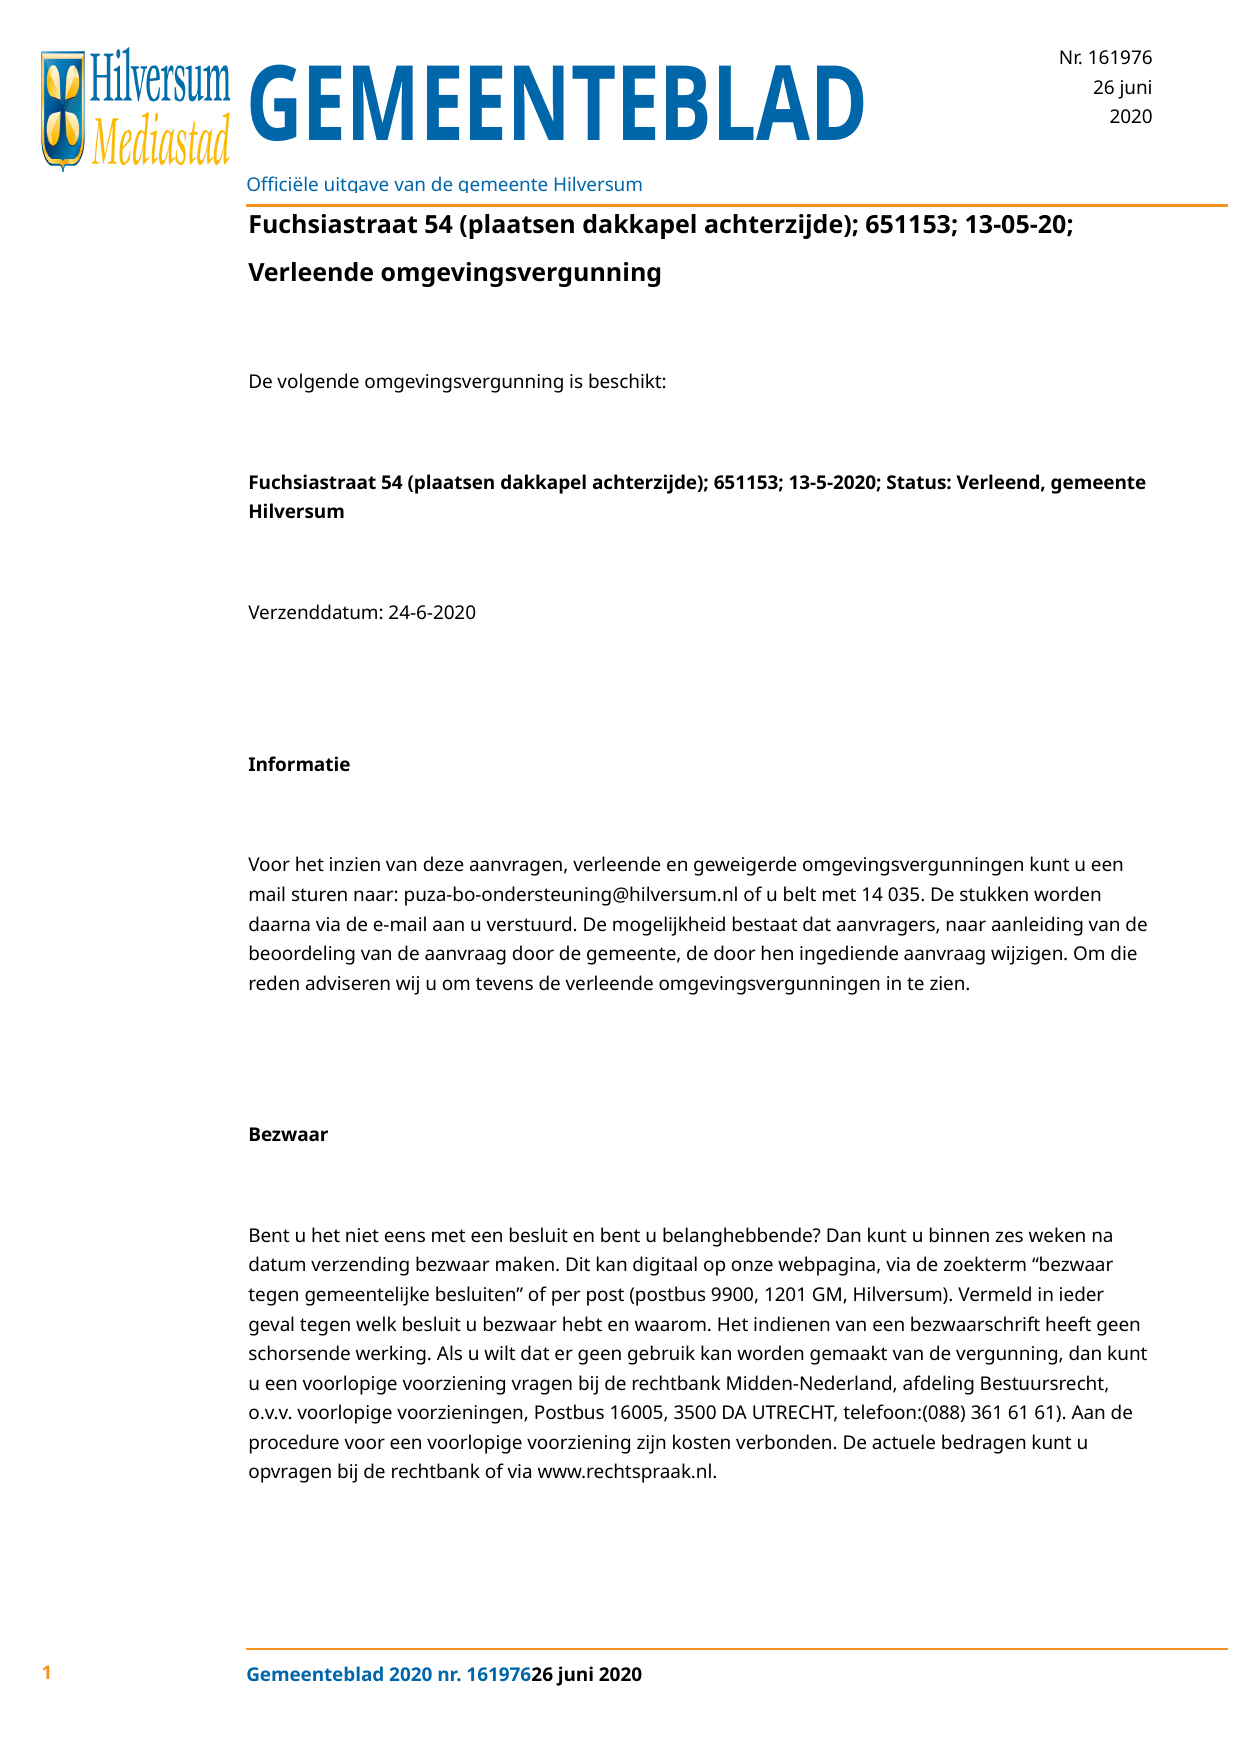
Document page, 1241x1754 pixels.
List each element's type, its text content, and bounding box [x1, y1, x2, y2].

picture [41, 47, 231, 172]
text Bezwaar [248, 1121, 1152, 1147]
text Voor het inzien van deze aanvragen, verleende en geweigerde omgevingsvergunningen kunt u een mail sturen naar: puza-bo-ondersteuning@hilversum.nl of u belt met 14 035. De stukken worden daarna via de e-mail aan u verstuurd. De mogelijkheid bestaat dat aanvragers, naar aanleiding van de beoordeling van de aanvraag door de gemeente, de door hen ingediende aanvraag wijzigen. Om die reden adviseren wij u om tevens de verleende omgevingsvergunningen in te zien. [248, 852, 1152, 996]
text Fuchsiastraat 54 (plaatsen dakkapel achterzijde); 651153; 13-5-2020; Status: Verleend, gemeente Hilversum [248, 469, 1152, 524]
text Informatie [248, 751, 1152, 777]
text Fuchsiastraat 54 (plaatsen dakkapel achterzijde); 651153; 13-05-20; Verleende omgevingsvergunning [248, 207, 1152, 288]
text De volgende omgevingsvergunning is beschikt: [248, 368, 1152, 394]
text Verzenddatum: 24-6-2020 [248, 599, 1152, 625]
text Bent u het niet eens met een besluit en bent u belanghebbende? Dan kunt u binnen zes weken na datum verzending bezwaar maken. Dit kan digitaal op onze webpagina, via de zoekterm “bezwaar tegen gemeentelijke besluiten” of per post (postbus 9900, 1201 GM, Hilversum). Vermeld in ieder geval tegen welk besluit u bezwaar hebt en waarom. Het indienen van een bezwaarschrift heeft geen schorsende werking. Als u wilt dat er geen gebruik kan worden gemaakt van de vergunning, dan kunt u een voorlopige voorziening vragen bij de rechtbank Midden-Nederland, afdeling Bestuursrecht, o.v.v. voorlopige voorzieningen, Postbus 16005, 3500 DA UTRECHT, telefoon:(088) 361 61 61). Aan de procedure voor een voorlopige voorziening zijn kosten verbonden. De actuele bedragen kunt u opvragen bij de rechtbank of via www.rechtspraak.nl. [248, 1222, 1152, 1484]
